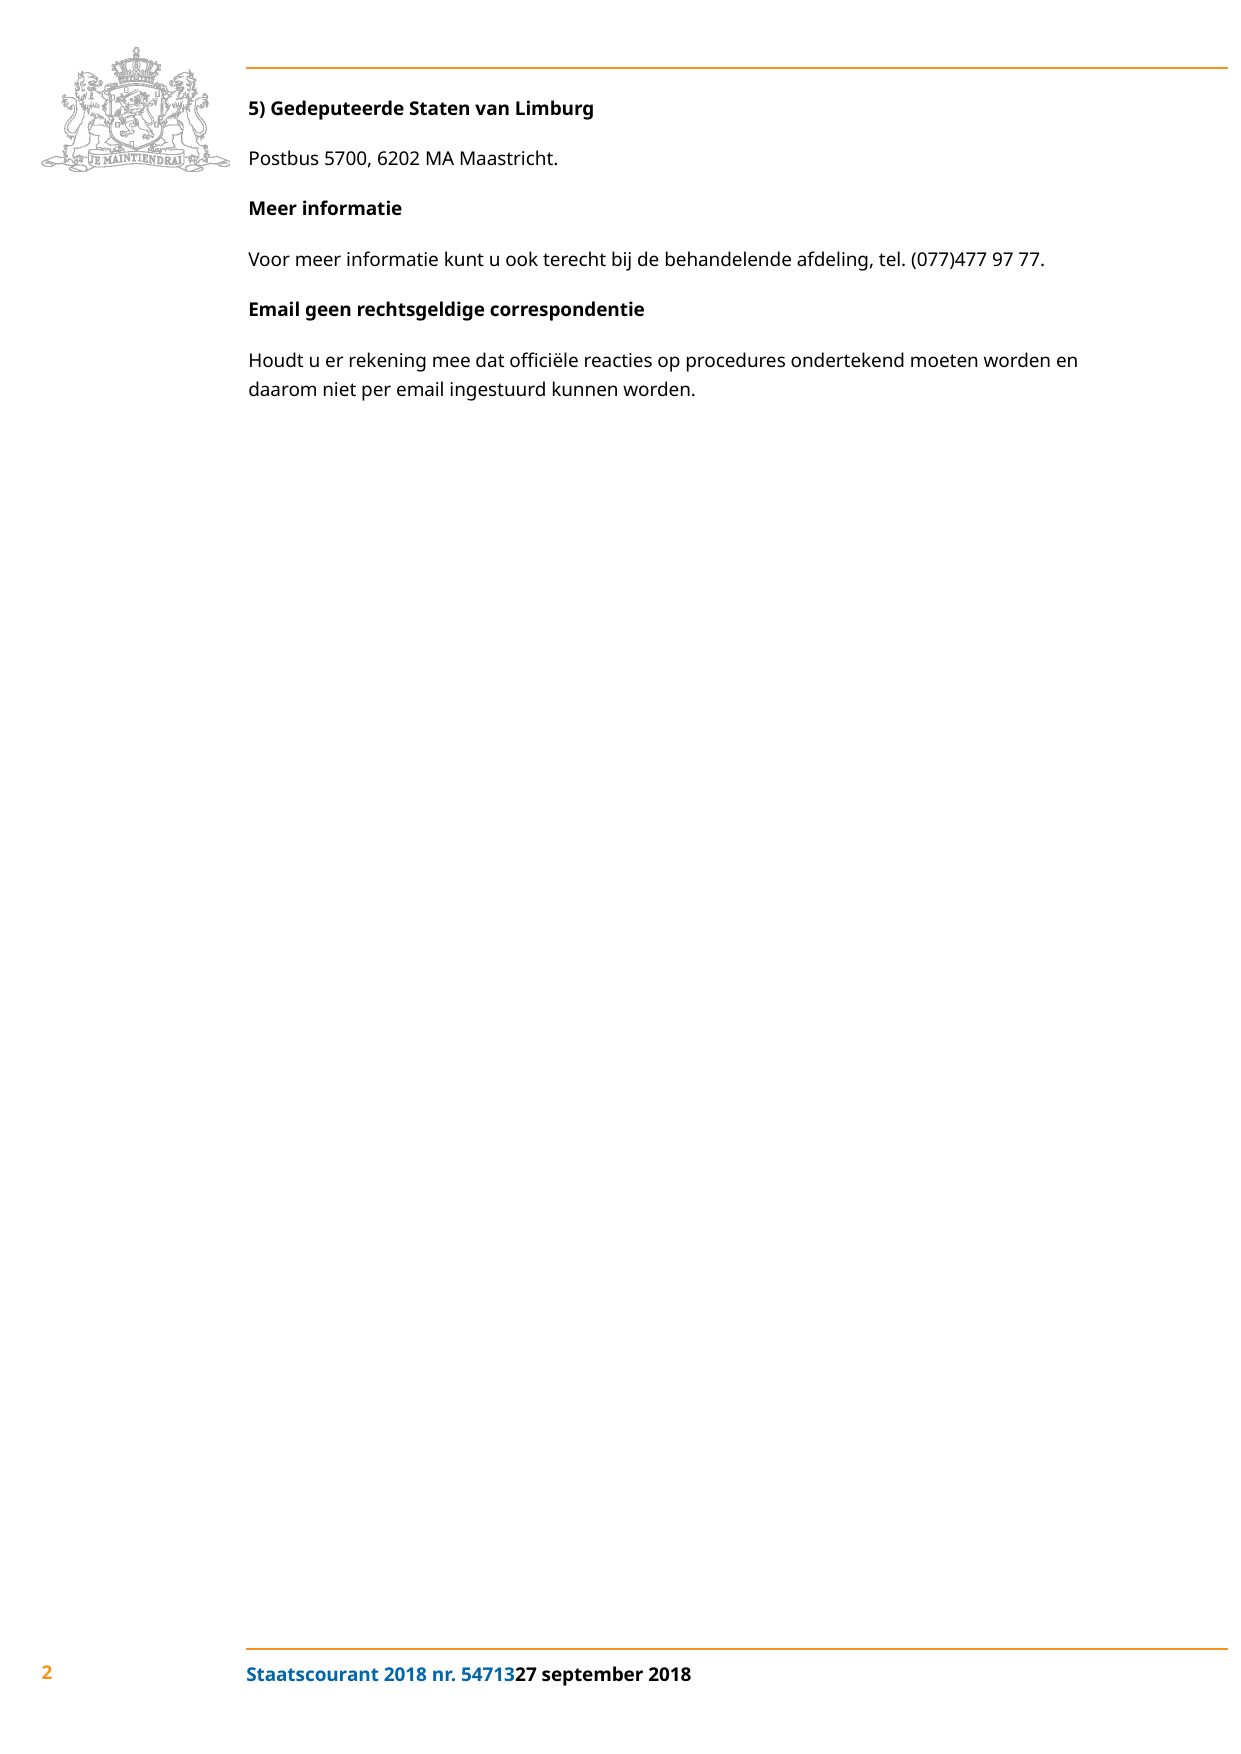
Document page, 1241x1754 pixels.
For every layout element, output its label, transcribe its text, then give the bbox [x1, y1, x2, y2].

picture [41, 47, 231, 172]
text 5) Gedeputeerde Staten van Limburg [248, 95, 1152, 121]
text Voor meer informatie kunt u ook terecht bij de behandelende afdeling, tel. (077)477 97 77. [248, 246, 1152, 272]
text Email geen rechtsgeldige correspondentie [248, 296, 1152, 322]
text Postbus 5700, 6202 MA Maastricht. [248, 145, 1152, 171]
text Meer informatie [248, 196, 1152, 221]
text Houdt u er rekening mee dat officiële reacties op procedures ondertekend moeten worden en daarom niet per email ingestuurd kunnen worden. [248, 347, 1152, 402]
